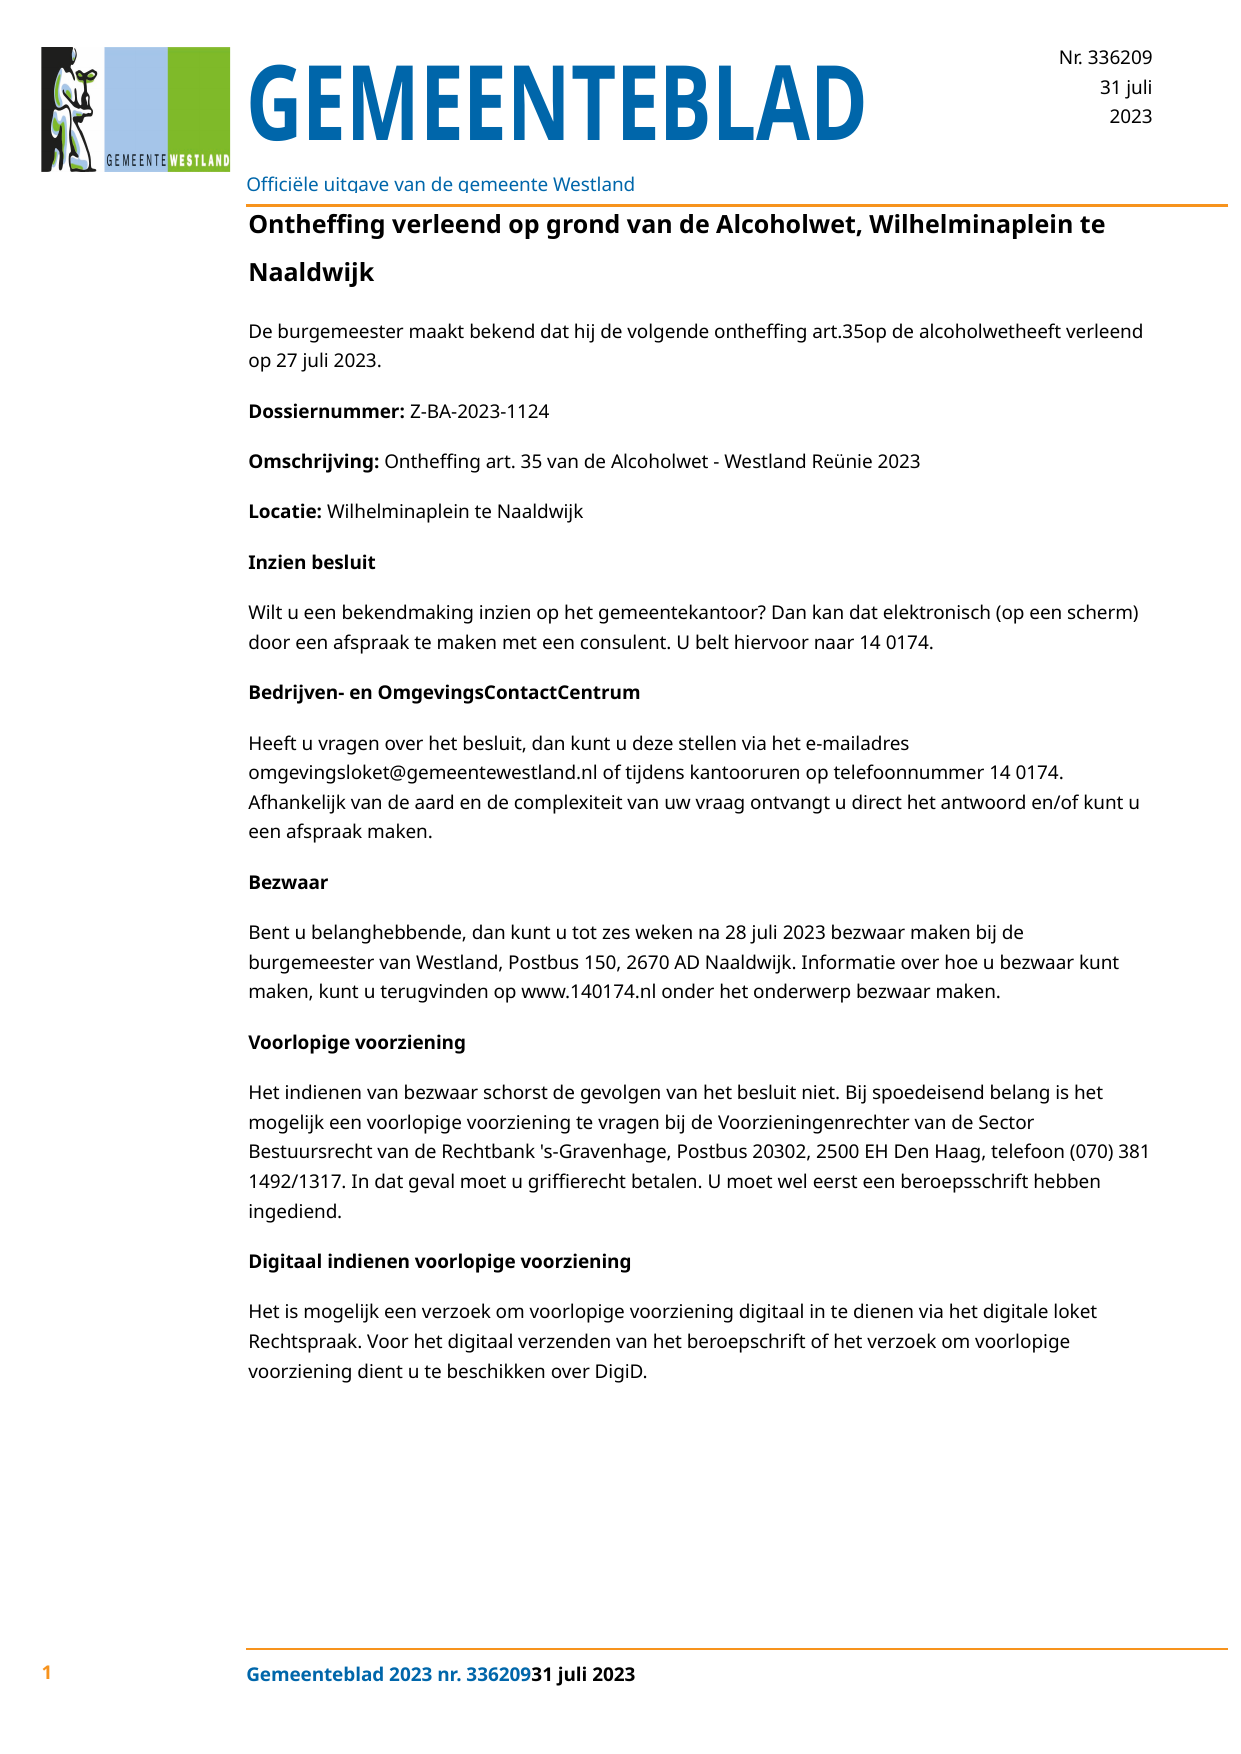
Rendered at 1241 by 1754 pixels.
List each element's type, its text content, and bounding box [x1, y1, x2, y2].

text Dossiernummer: Z-BA-2023-1124 [248, 398, 1152, 424]
text Ontheffing verleend op grond van de Alcoholwet, Wilhelminaplein te Naaldwijk [248, 207, 1152, 288]
text Omschrijving: Ontheffing art. 35 van de Alcoholwet - Westland Reünie 2023 [248, 448, 1152, 474]
text Het indienen van bezwaar schorst de gevolgen van het besluit niet. Bij spoedeisend belang is het mogelijk een voorlopige voorziening te vragen bij de Voorzieningenrechter van de Sector Bestuursrecht van de Rechtbank 's-Gravenhage, Postbus 20302, 2500 EH Den Haag, telefoon (070) 381 1492/1317. In dat geval moet u griffierecht betalen. U moet wel eerst een beroepsschrift hebben ingediend. [248, 1079, 1152, 1224]
text De burgemeester maakt bekend dat hij de volgende ontheffing art.35op de alcoholwetheeft verleend op 27 juli 2023. [248, 318, 1152, 373]
text Locatie: Wilhelminaplein te Naaldwijk [248, 499, 1152, 524]
text Voorlopige voorziening [248, 1029, 1152, 1055]
picture [41, 47, 231, 172]
text Bedrijven- en OmgevingsContactCentrum [248, 679, 1152, 705]
text Inzien besluit [248, 549, 1152, 575]
text Heeft u vragen over het besluit, dan kunt u deze stellen via het e-mailadres omgevingsloket@gemeentewestland.nl of tijdens kantooruren op telefoonnummer 14 0174. Afhankelijk van de aard en de complexiteit van uw vraag ontvangt u direct het antwoord en/of kunt u een afspraak maken. [248, 730, 1152, 844]
text Bezwaar [248, 869, 1152, 895]
text Het is mogelijk een verzoek om voorlopige voorziening digitaal in te dienen via het digitale loket Rechtspraak. Voor het digitaal verzenden van het beroepschrift of het verzoek om voorlopige voorziening dient u te beschikken over DigiD. [248, 1299, 1152, 1384]
text Digitaal indienen voorlopige voorziening [248, 1248, 1152, 1274]
text Wilt u een bekendmaking inzien op het gemeentekantoor? Dan kan dat elektronisch (op een scherm) door een afspraak te maken met een consulent. U belt hiervoor naar 14 0174. [248, 599, 1152, 655]
text Bent u belanghebbende, dan kunt u tot zes weken na 28 juli 2023 bezwaar maken bij de burgemeester van Westland, Postbus 150, 2670 AD Naaldwijk. Informatie over hoe u bezwaar kunt maken, kunt u terugvinden op www.140174.nl onder het onderwerp bezwaar maken. [248, 919, 1152, 1004]
